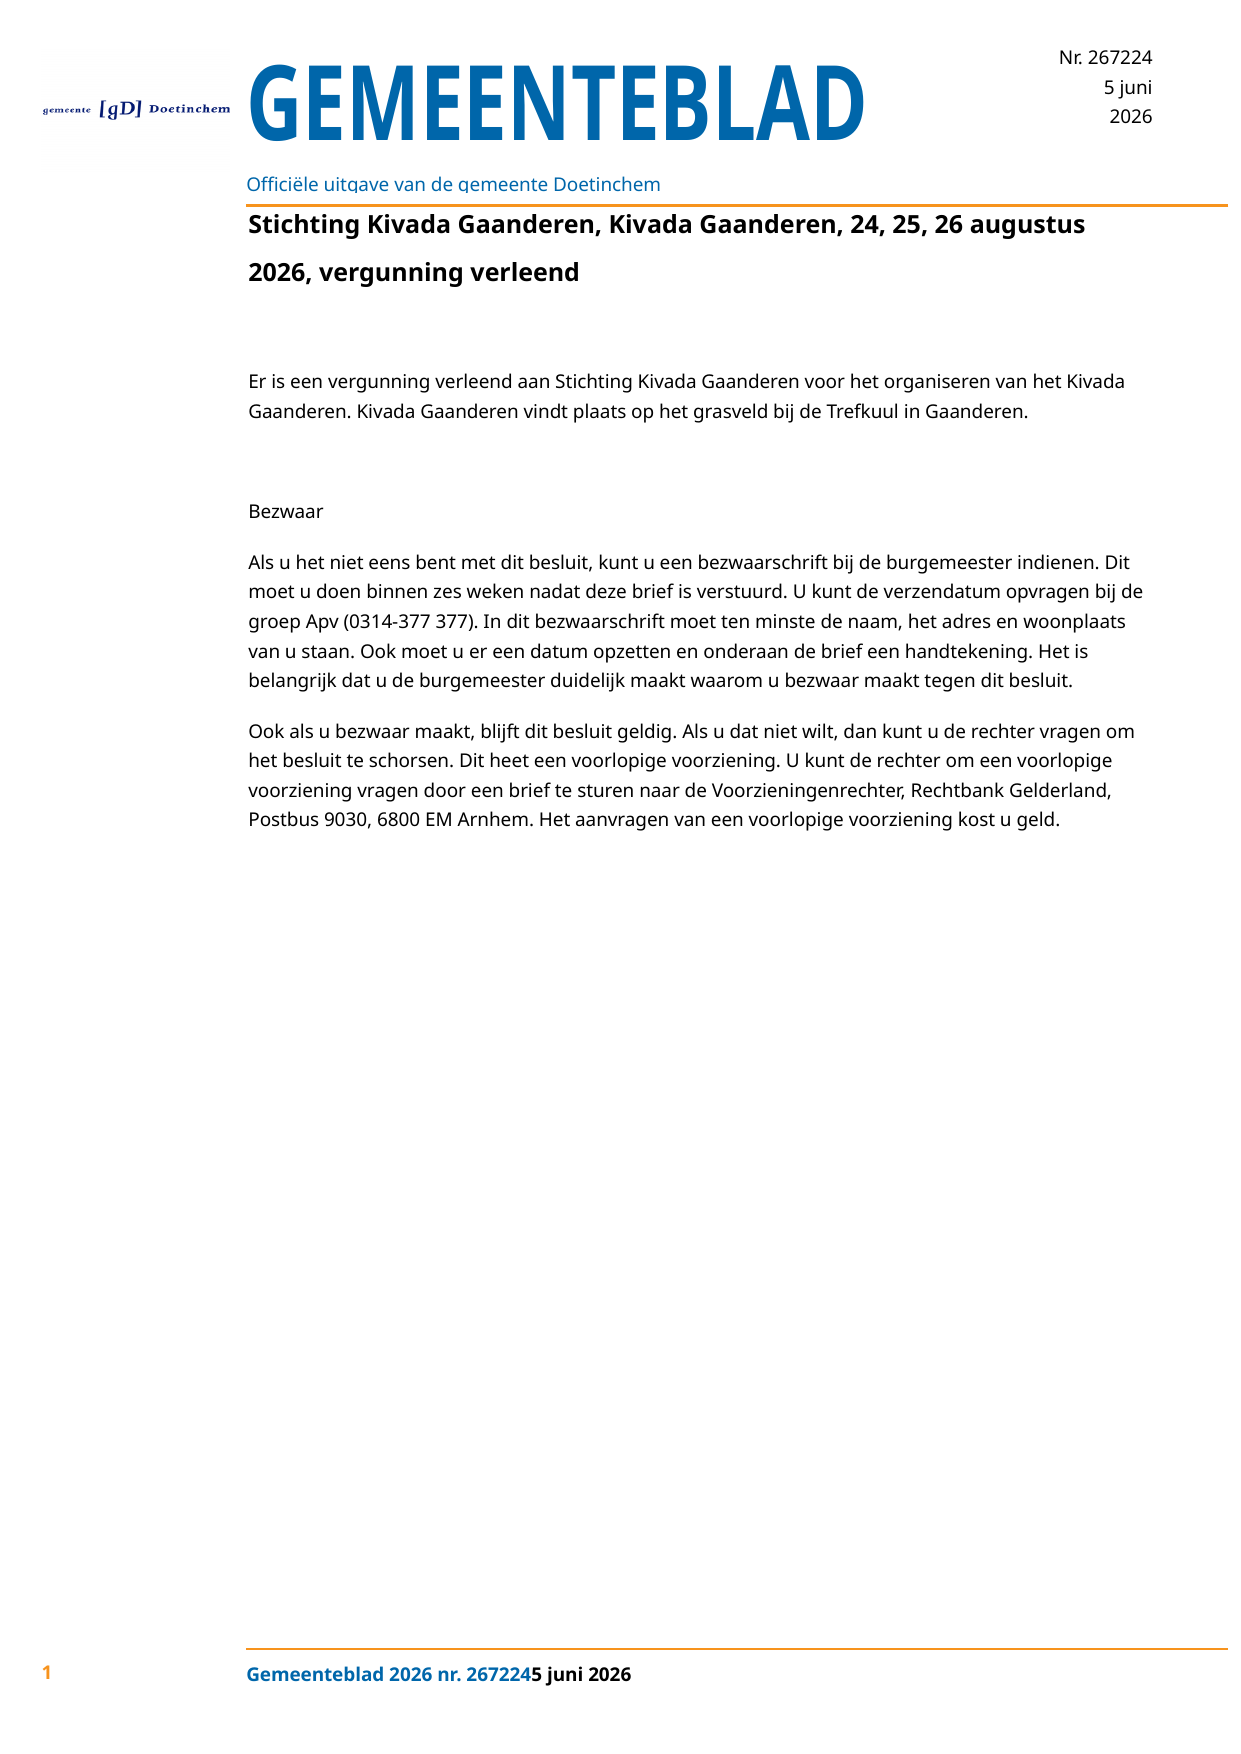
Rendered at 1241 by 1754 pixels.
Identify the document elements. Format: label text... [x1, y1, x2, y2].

text Stichting Kivada Gaanderen, Kivada Gaanderen, 24, 25, 26 augustus 2026, vergunning verleend [248, 207, 1152, 288]
text Als u het niet eens bent met dit besluit, kunt u een bezwaarschrift bij de burgemeester indienen. Dit moet u doen binnen zes weken nadat deze brief is verstuurd. U kunt de verzendatum opvragen bij de groep Apv (0314-377 377). In dit bezwaarschrift moet ten minste de naam, het adres en woonplaats van u staan. Ook moet u er een datum opzetten en onderaan de brief een handtekening. Het is belangrijk dat u de burgemeester duidelijk maakt waarom u bezwaar maakt tegen dit besluit. [248, 549, 1152, 693]
text Er is een vergunning verleend aan Stichting Kivada Gaanderen voor het organiseren van het Kivada Gaanderen. Kivada Gaanderen vindt plaats op het grasveld bij de Trefkuul in Gaanderen. [248, 368, 1152, 424]
picture [41, 47, 231, 172]
text Ook als u bezwaar maakt, blijft dit besluit geldig. Als u dat niet wilt, dan kunt u de rechter vragen om het besluit te schorsen. Dit heet een voorlopige voorziening. U kunt de rechter om een voorlopige voorziening vragen door een brief te sturen naar de Voorzieningenrechter, Rechtbank Gelderland, Postbus 9030, 6800 EM Arnhem. Het aanvragen van een voorlopige voorziening kost u geld. [248, 718, 1152, 832]
text Bezwaar [248, 499, 1152, 524]
